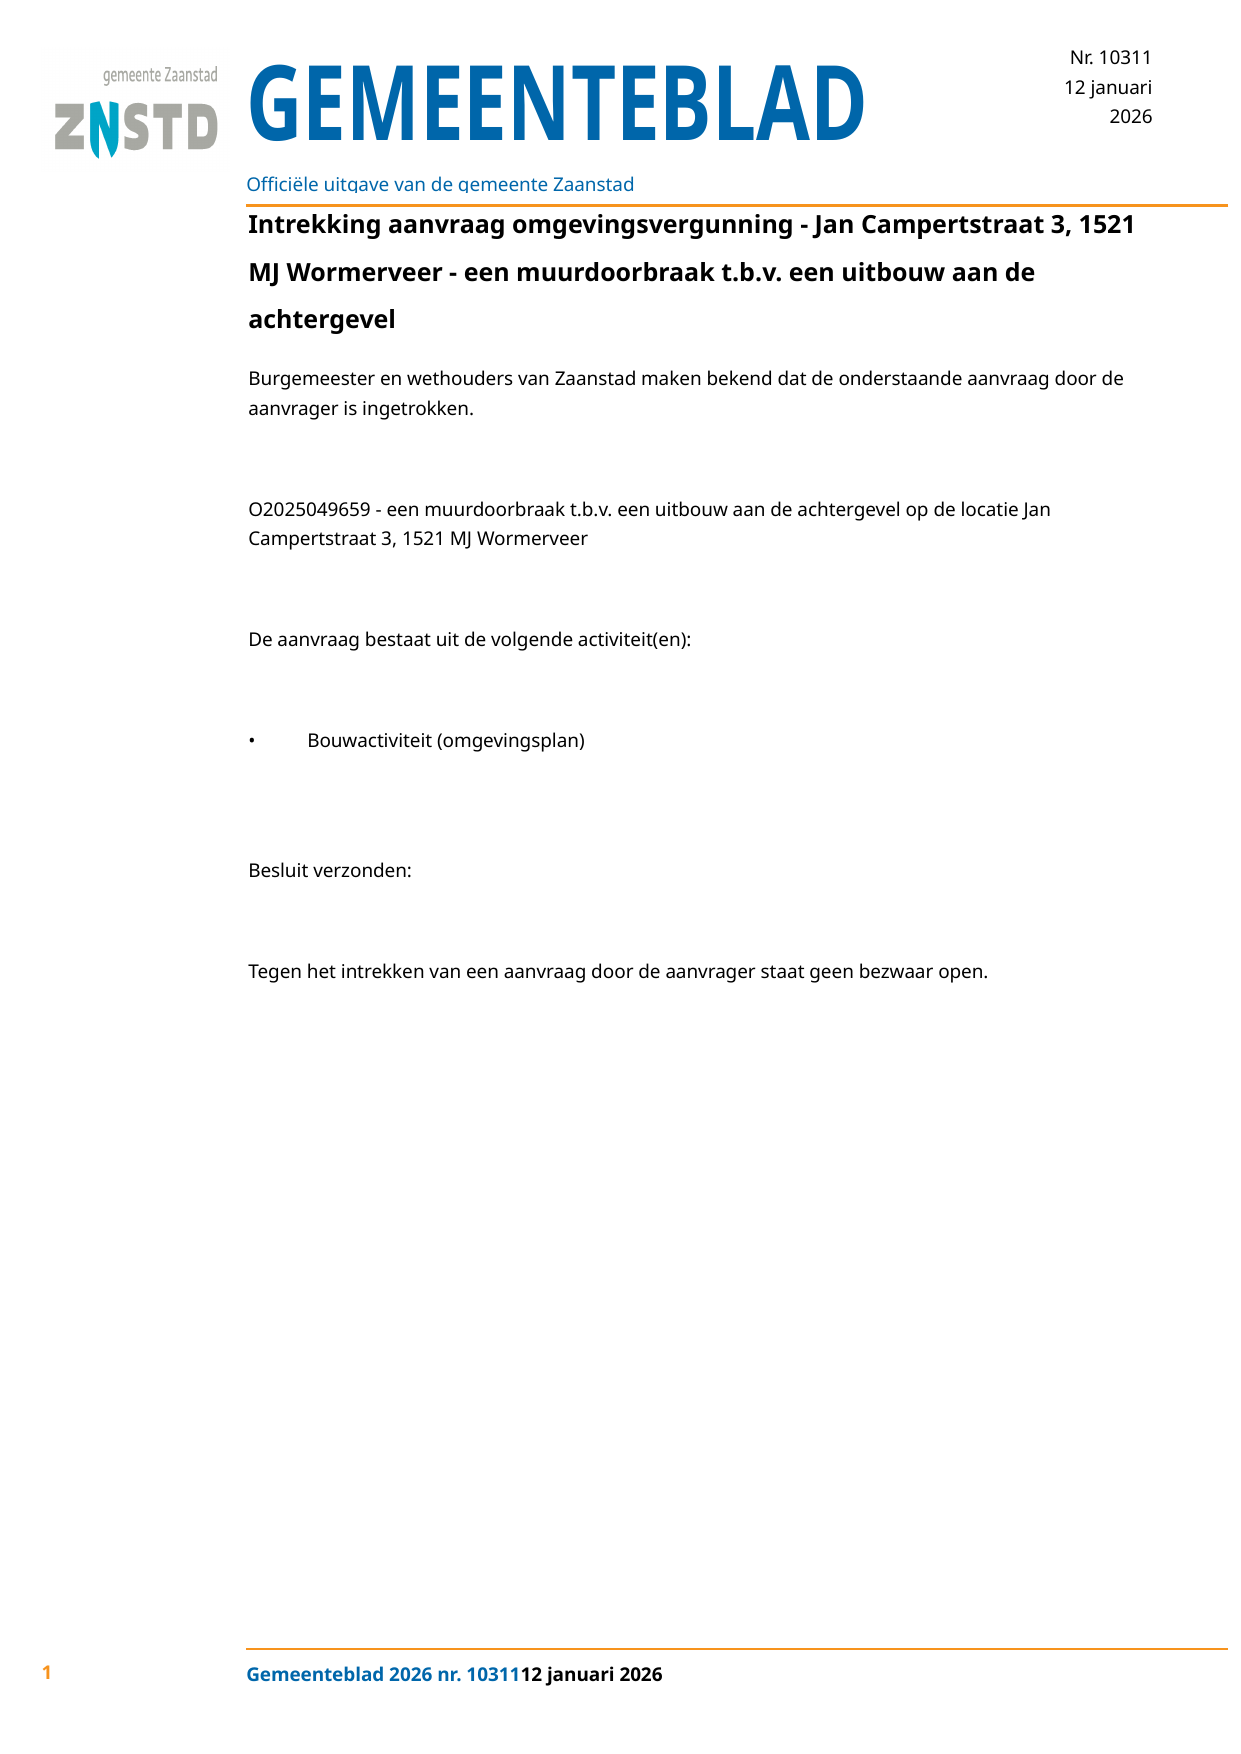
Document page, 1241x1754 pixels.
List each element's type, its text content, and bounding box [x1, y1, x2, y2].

text Besluit verzonden: [248, 858, 1152, 883]
text O2025049659 - een muurdoorbraak t.b.v. een uitbouw aan de achtergevel op de locatie Jan Campertstraat 3, 1521 MJ Wormerveer [248, 496, 1152, 551]
picture [41, 47, 231, 172]
list Bouwactiviteit (omgevingsplan) [248, 727, 1152, 753]
text Intrekking aanvraag omgevingsvergunning - Jan Campertstraat 3, 1521 MJ Wormerveer - een muurdoorbraak t.b.v. een uitbouw aan de achtergevel [248, 207, 1152, 336]
text De aanvraag bestaat uit de volgende activiteit(en): [248, 626, 1152, 652]
text Burgemeester en wethouders van Zaanstad maken bekend dat de onderstaande aanvraag door de aanvrager is ingetrokken. [248, 366, 1152, 421]
text Tegen het intrekken van een aanvraag door de aanvrager staat geen bezwaar open. [248, 958, 1152, 984]
